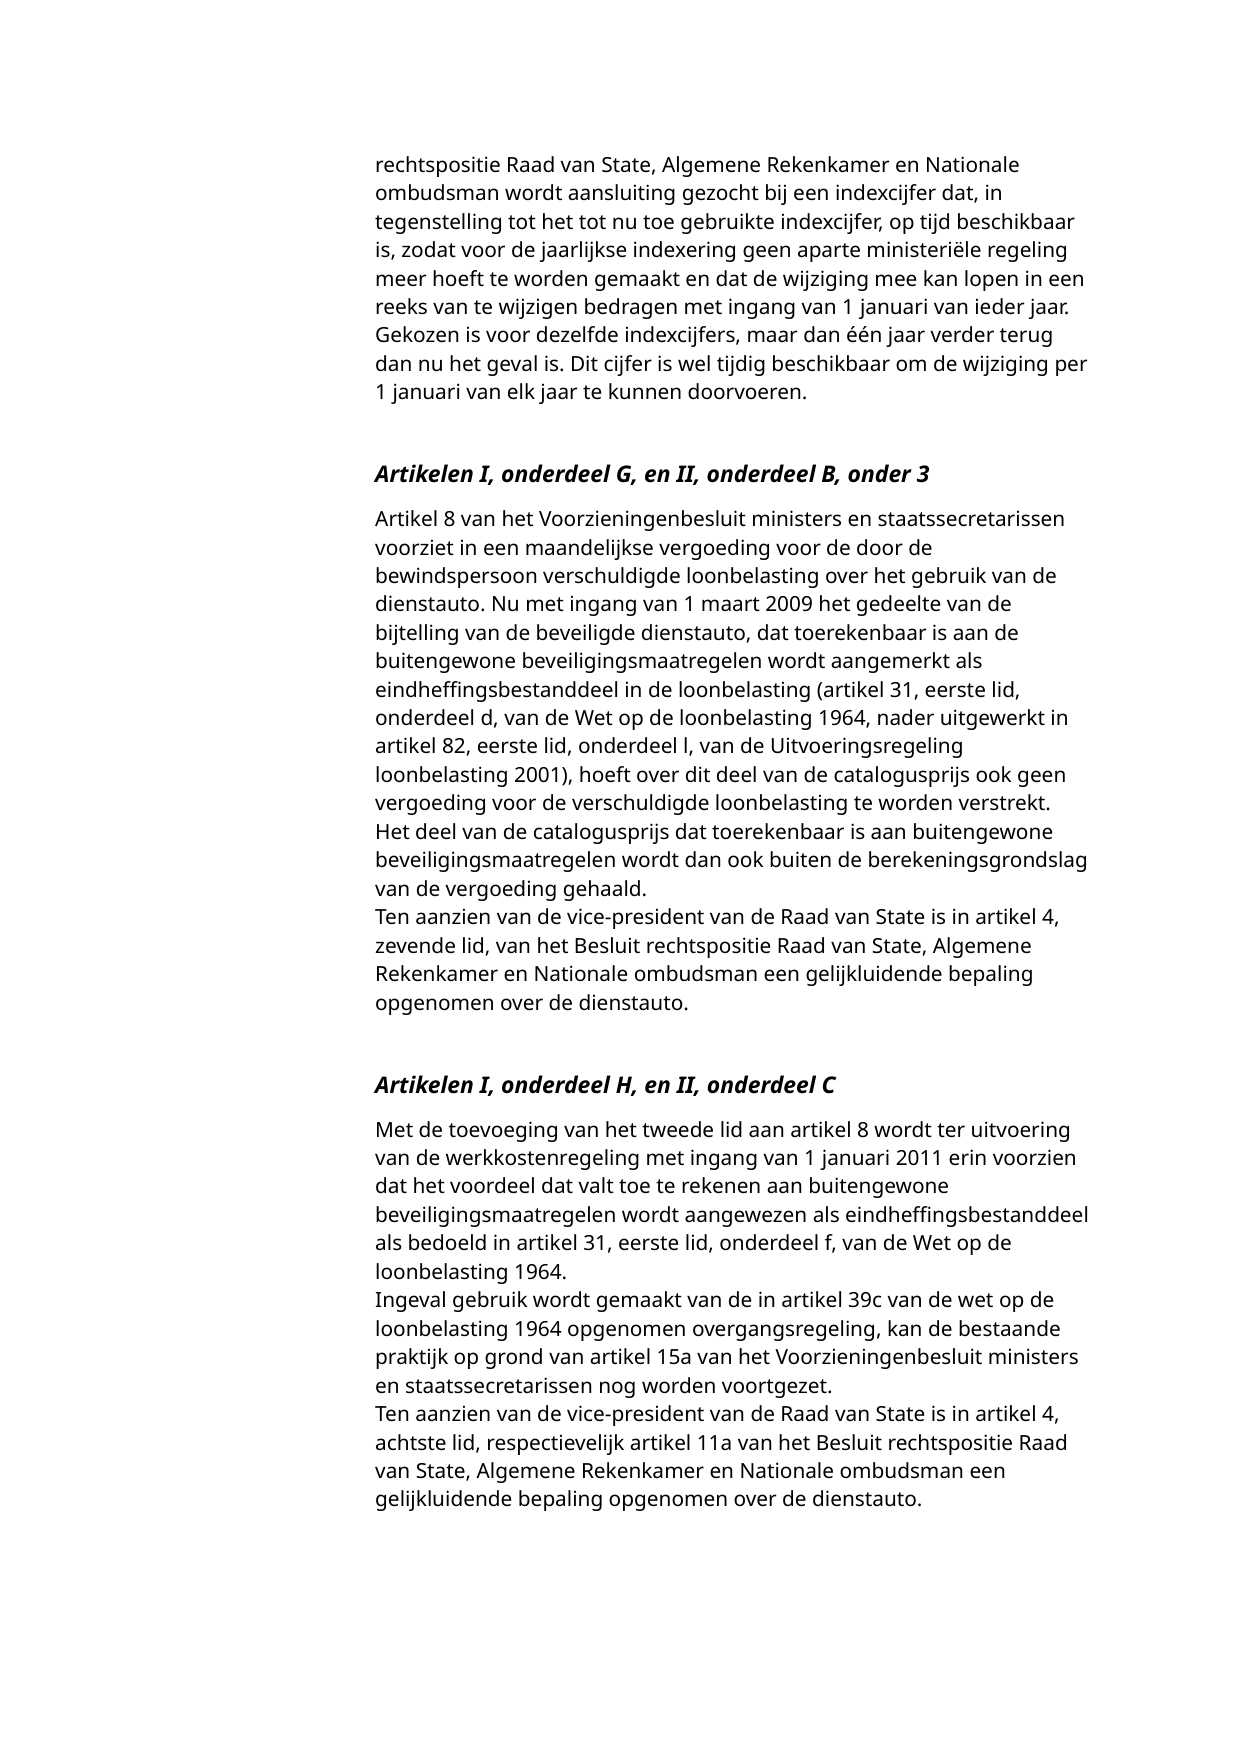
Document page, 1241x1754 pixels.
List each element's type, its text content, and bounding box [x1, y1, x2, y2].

text Ten aanzien van de vice-president van de Raad van State is in artikel 4, achtste lid, respectievelijk artikel 11a van het Besluit rechtspositie Raad van State, Algemene Rekenkamer en Nationale ombudsman een gelijkluidende bepaling opgenomen over de dienstauto. [375, 1399, 1090, 1513]
text Ten aanzien van de vice-president van de Raad van State is in artikel 4, zevende lid, van het Besluit rechtspositie Raad van State, Algemene Rekenkamer en Nationale ombudsman een gelijkluidende bepaling opgenomen over de dienstauto. [375, 902, 1090, 1016]
subtitle Artikelen I, onderdeel G, en II, onderdeel B, onder 3 [375, 458, 1090, 489]
subtitle Artikelen I, onderdeel H, en II, onderdeel C [375, 1068, 1090, 1100]
text Artikel 8 van het Voorzieningenbesluit ministers en staatssecretarissen voorziet in een maandelijkse vergoeding voor de door de bewindspersoon verschuldigde loonbelasting over het gebruik van de dienstauto. Nu met ingang van 1 maart 2009 het gedeelte van de bijtelling van de beveiligde dienstauto, dat toerekenbaar is aan de buitengewone beveiligingsmaatregelen wordt aangemerkt als eindheffingsbestanddeel in de loonbelasting (artikel 31, eerste lid, onderdeel d, van de Wet op de loonbelasting 1964, nader uitgewerkt in artikel 82, eerste lid, onderdeel l, van de Uitvoeringsregeling loonbelasting 2001), hoeft over dit deel van de catalogusprijs ook geen vergoeding voor de verschuldigde loonbelasting te worden verstrekt. Het deel van de catalogusprijs dat toerekenbaar is aan buitengewone beveiligingsmaatregelen wordt dan ook buiten de berekeningsgrondslag van de vergoeding gehaald. [375, 504, 1090, 902]
text rechtspositie Raad van State, Algemene Rekenkamer en Nationale ombudsman wordt aansluiting gezocht bij een indexcijfer dat, in tegenstelling tot het tot nu toe gebruikte indexcijfer, op tijd beschikbaar is, zodat voor de jaarlijkse indexering geen aparte ministeriële regeling meer hoeft te worden gemaakt en dat de wijziging mee kan lopen in een reeks van te wijzigen bedragen met ingang van 1 januari van ieder jaar. Gekozen is voor dezelfde indexcijfers, maar dan één jaar verder terug dan nu het geval is. Dit cijfer is wel tijdig beschikbaar om de wijziging per 1 januari van elk jaar te kunnen doorvoeren. [375, 150, 1090, 406]
text Met de toevoeging van het tweede lid aan artikel 8 wordt ter uitvoering van de werkkostenregeling met ingang van 1 januari 2011 erin voorzien dat het voordeel dat valt toe te rekenen aan buitengewone beveiligingsmaatregelen wordt aangewezen als eindheffingsbestanddeel als bedoeld in artikel 31, eerste lid, onderdeel f, van de Wet op de loonbelasting 1964. [375, 1115, 1090, 1285]
text Ingeval gebruik wordt gemaakt van de in artikel 39c van de wet op de loonbelasting 1964 opgenomen overgangsregeling, kan de bestaande praktijk op grond van artikel 15a van het Voorzieningenbesluit ministers en staatssecretarissen nog worden voortgezet. [375, 1285, 1090, 1399]
